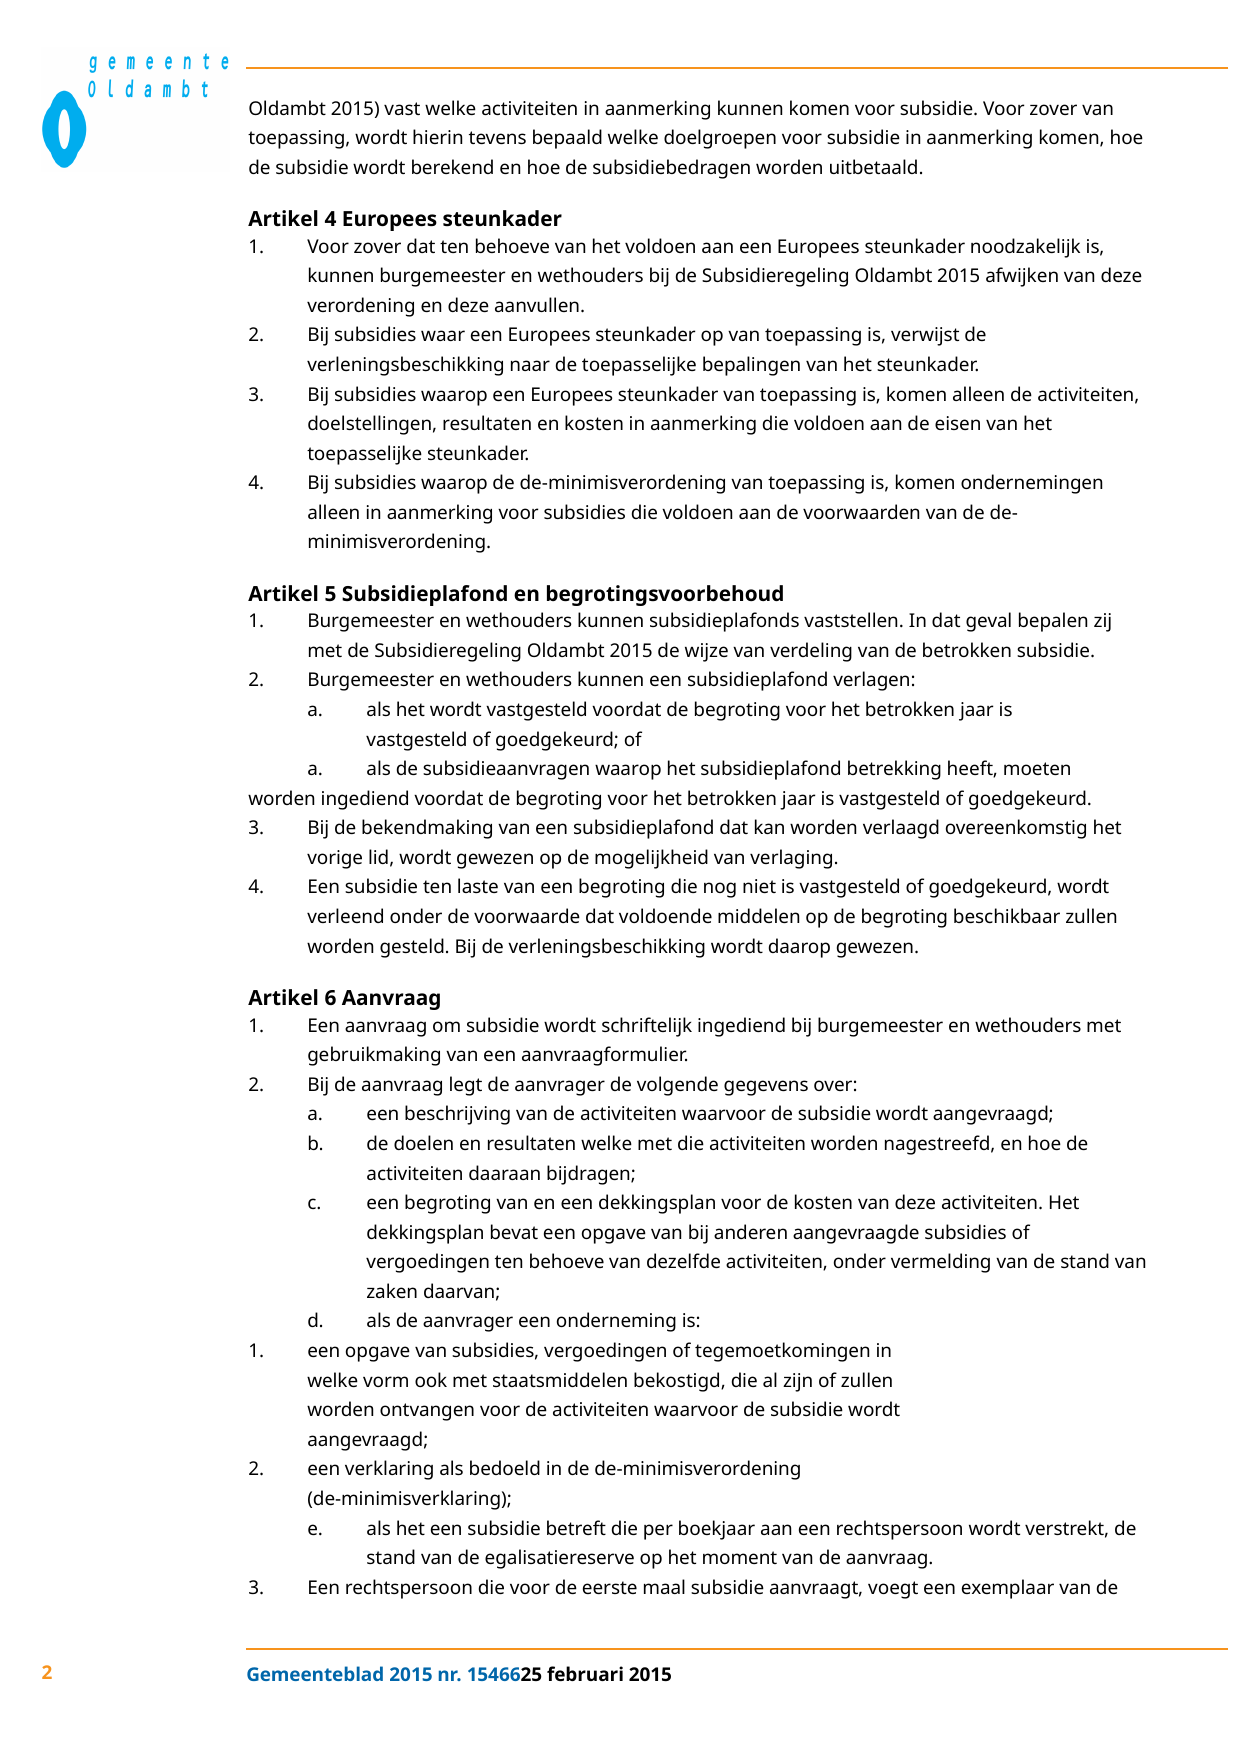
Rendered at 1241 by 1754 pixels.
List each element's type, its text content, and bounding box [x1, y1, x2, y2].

text Artikel 5 Subsidieplafond en begrotingsvoorbehoud [248, 579, 1152, 607]
list een opgave van subsidies, vergoedingen of tegemoetkomingen in [248, 1337, 1152, 1363]
list welke vorm ook met staatsmiddelen bekostigd, die al zijn of zullen [248, 1367, 1152, 1392]
list Burgemeester en wethouders kunnen een subsidieplafond verlagen: [248, 667, 1152, 692]
list Bij de bekendmaking van een subsidieplafond dat kan worden verlaagd overeenkomstig het vorige lid, wordt gewezen op de mogelijkheid van verlaging. [248, 814, 1152, 870]
list Burgemeester en wethouders kunnen subsidieplafonds vaststellen. In dat geval bepalen zij met de Subsidieregeling Oldambt 2015 de wijze van verdeling van de betrokken subsidie. [248, 607, 1152, 663]
list Een rechtspersoon die voor de eerste maal subsidie aanvraagt, voegt een exemplaar van de [248, 1574, 1152, 1599]
list Bij subsidies waarop de de-minimisverordening van toepassing is, komen ondernemingen alleen in aanmerking voor subsidies die voldoen aan de voorwaarden van de de-minimisverordening. [248, 469, 1152, 554]
list aangevraagd; [248, 1426, 1152, 1452]
list een beschrijving van de activiteiten waarvoor de subsidie wordt aangevraagd; [307, 1101, 1152, 1126]
list vastgesteld of goedgekeurd; of [307, 726, 1152, 752]
list de doelen en resultaten welke met die activiteiten worden nagestreefd, en hoe de activiteiten daaraan bijdragen; [307, 1130, 1152, 1185]
list Bij subsidies waarop een Europees steunkader van toepassing is, komen alleen de activiteiten, doelstellingen, resultaten en kosten in aanmerking die voldoen aan de eisen van het toepasselijke steunkader. [248, 381, 1152, 466]
list Bij subsidies waar een Europees steunkader op van toepassing is, verwijst de verleningsbeschikking naar de toepasselijke bepalingen van het steunkader. [248, 322, 1152, 377]
list als de aanvrager een onderneming is: [307, 1308, 1152, 1333]
text Oldambt 2015) vast welke activiteiten in aanmerking kunnen komen voor subsidie. Voor zover van toepassing, wordt hierin tevens bepaald welke doelgroepen voor subsidie in aanmerking komen, hoe de subsidie wordt berekend en hoe de subsidiebedragen worden uitbetaald. [248, 95, 1152, 180]
list Een aanvraag om subsidie wordt schriftelijk ingediend bij burgemeester en wethouders met gebruikmaking van een aanvraagformulier. [248, 1012, 1152, 1067]
list als het wordt vastgesteld voordat de begroting voor het betrokken jaar is [307, 696, 1152, 722]
list Bij de aanvraag legt de aanvrager de volgende gegevens over: [248, 1071, 1152, 1097]
text Artikel 4 Europees steunkader [248, 204, 1152, 233]
list als het een subsidie betreft die per boekjaar aan een rechtspersoon wordt verstrekt, de stand van de egalisatiereserve op het moment van de aanvraag. [307, 1515, 1152, 1570]
list een begroting van en een dekkingsplan voor de kosten van deze activiteiten. Het dekkingsplan bevat een opgave van bij anderen aangevraagde subsidies of vergoedingen ten behoeve van dezelfde activiteiten, onder vermelding van de stand van zaken daarvan; [307, 1189, 1152, 1304]
list (de-minimisverklaring); [248, 1485, 1152, 1511]
picture [41, 47, 231, 172]
list een verklaring als bedoeld in de de-minimisverordening [248, 1456, 1152, 1481]
list Voor zover dat ten behoeve van het voldoen aan een Europees steunkader noodzakelijk is, kunnen burgemeester en wethouders bij de Subsidieregeling Oldambt 2015 afwijken van deze verordening en deze aanvullen. [248, 233, 1152, 318]
list Een subsidie ten laste van een begroting die nog niet is vastgesteld of goedgekeurd, wordt verleend onder de voorwaarde dat voldoende middelen op de begroting beschikbaar zullen worden gesteld. Bij de verleningsbeschikking wordt daarop gewezen. [248, 874, 1152, 959]
text worden ingediend voordat de begroting voor het betrokken jaar is vastgesteld of goedgekeurd. [248, 785, 1152, 811]
text Artikel 6 Aanvraag [248, 983, 1152, 1012]
list als de subsidieaanvragen waarop het subsidieplafond betrekking heeft, moeten [307, 755, 1152, 781]
list worden ontvangen voor de activiteiten waarvoor de subsidie wordt [248, 1396, 1152, 1422]
